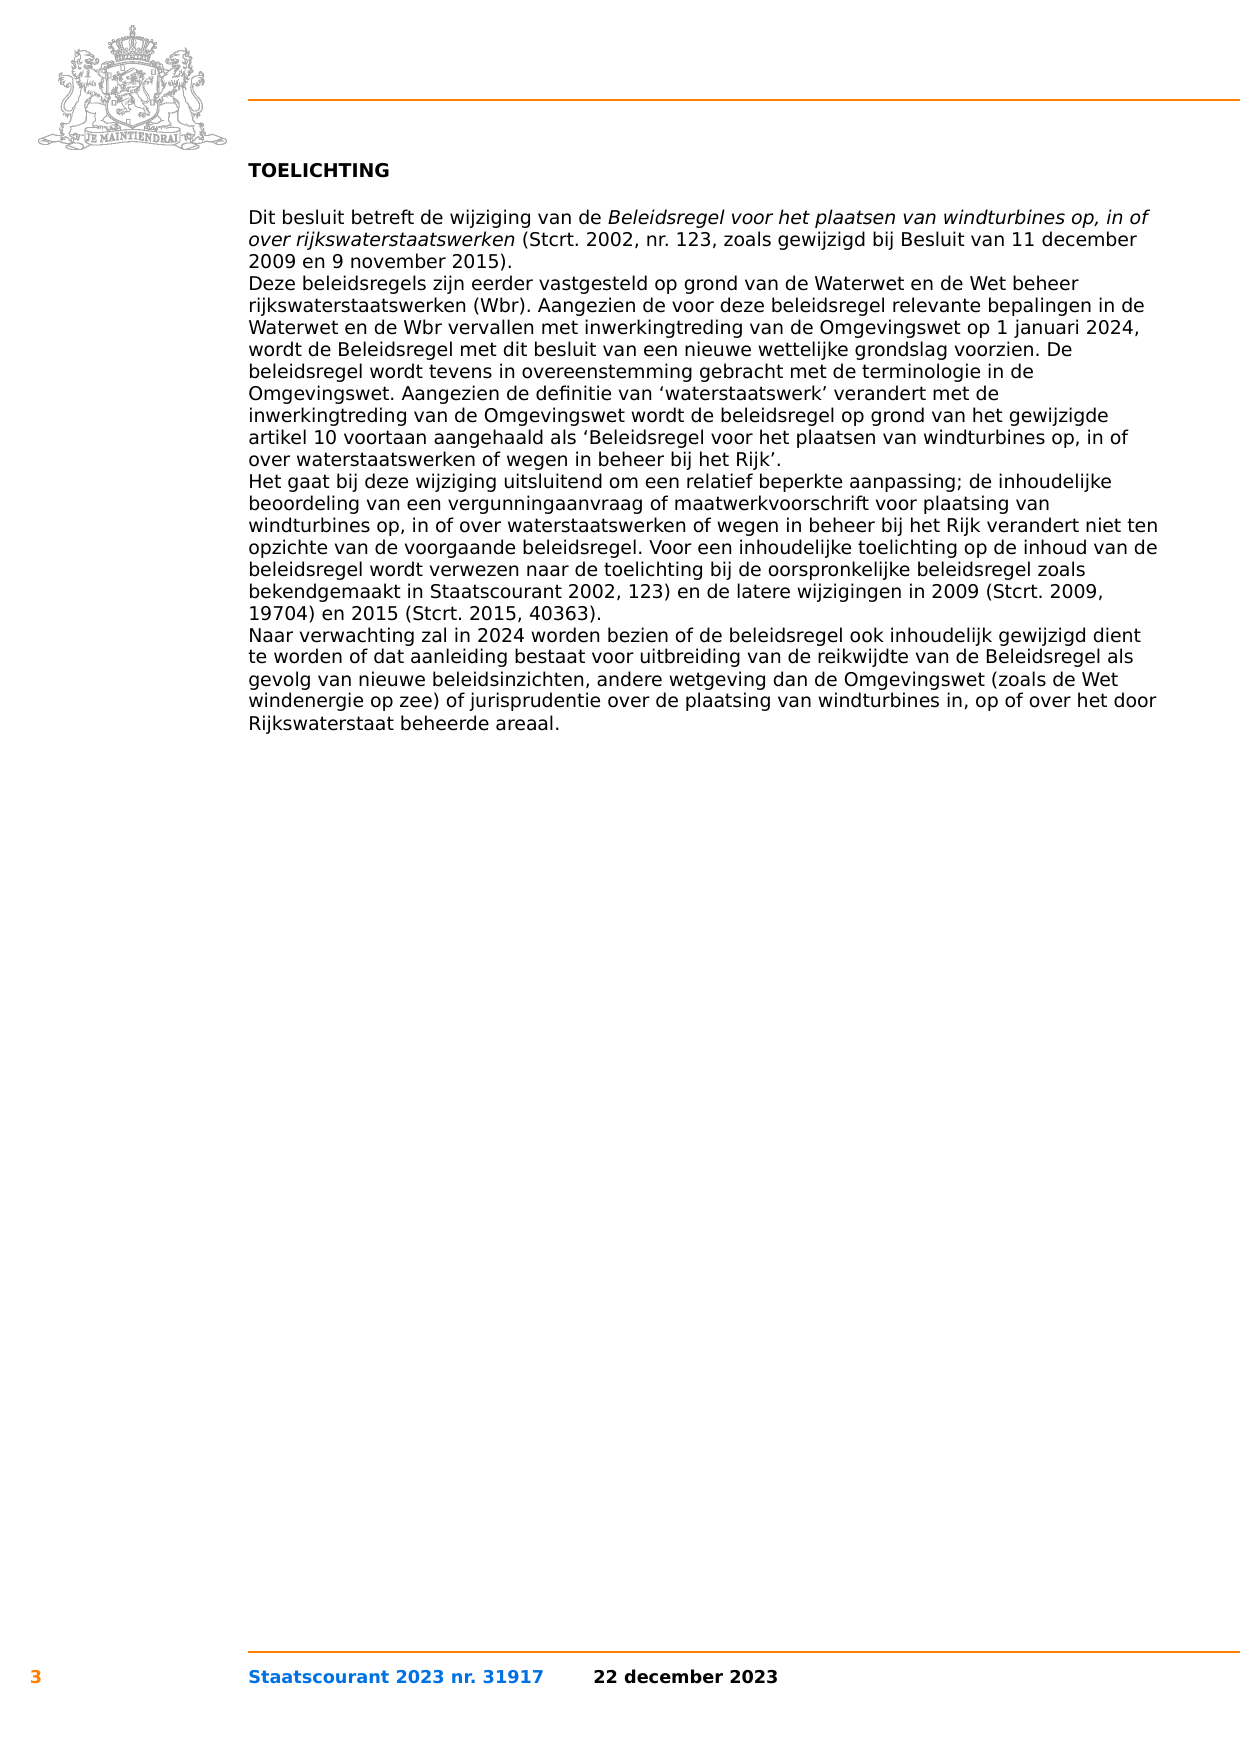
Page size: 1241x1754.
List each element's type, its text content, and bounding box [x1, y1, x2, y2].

subtitle TOELICHTING [248, 160, 1163, 182]
text Naar verwachting zal in 2024 worden bezien of de beleidsregel ook inhoudelijk gewijzigd dient te worden of dat aanleiding bestaat voor uitbreiding van de reikwijdte van de Beleidsregel als gevolg van nieuwe beleidsinzichten, andere wetgeving dan de Omgevingswet (zoals de Wet windenergie op zee) of jurisprudentie over de plaatsing van windturbines in, op of over het door Rijkswaterstaat beheerde areaal. [248, 624, 1163, 734]
text Het gaat bij deze wijziging uitsluitend om een relatief beperkte aanpassing; de inhoudelijke beoordeling van een vergunningaanvraag of maatwerkvoorschrift voor plaatsing van windturbines op, in of over waterstaatswerken of wegen in beheer bij het Rijk verandert niet ten opzichte van de voorgaande beleidsregel. Voor een inhoudelijke toelichting op de inhoud van de beleidsregel wordt verwezen naar de toelichting bij de oorspronkelijke beleidsregel zoals bekendgemaakt in Staatscourant 2002, 123) en de latere wijzigingen in 2009 (Stcrt. 2009, 19704) en 2015 (Stcrt. 2015, 40363). [248, 471, 1163, 624]
text Deze beleidsregels zijn eerder vastgesteld op grond van de Waterwet en de Wet beheer rijkswaterstaatswerken (Wbr). Aangezien de voor deze beleidsregel relevante bepalingen in de Waterwet en de Wbr vervallen met inwerkingtreding van de Omgevingswet op 1 januari 2024, wordt de Beleidsregel met dit besluit van een nieuwe wettelijke grondslag voorzien. De beleidsregel wordt tevens in overeenstemming gebracht met de terminologie in de Omgevingswet. Aangezien de definitie van ‘waterstaatswerk’ verandert met de inwerkingtreding van de Omgevingswet wordt de beleidsregel op grond van het gewijzigde artikel 10 voortaan aangehaald als ‘Beleidsregel voor het plaatsen van windturbines op, in of over waterstaatswerken of wegen in beheer bij het Rijk’. [248, 273, 1163, 471]
picture [38, 25, 227, 150]
text Dit besluit betreft de wijziging van de Beleidsregel voor het plaatsen van windturbines op, in of over rijkswaterstaatswerken (Stcrt. 2002, nr. 123, zoals gewijzigd bij Besluit van 11 december 2009 en 9 november 2015). [248, 207, 1163, 273]
